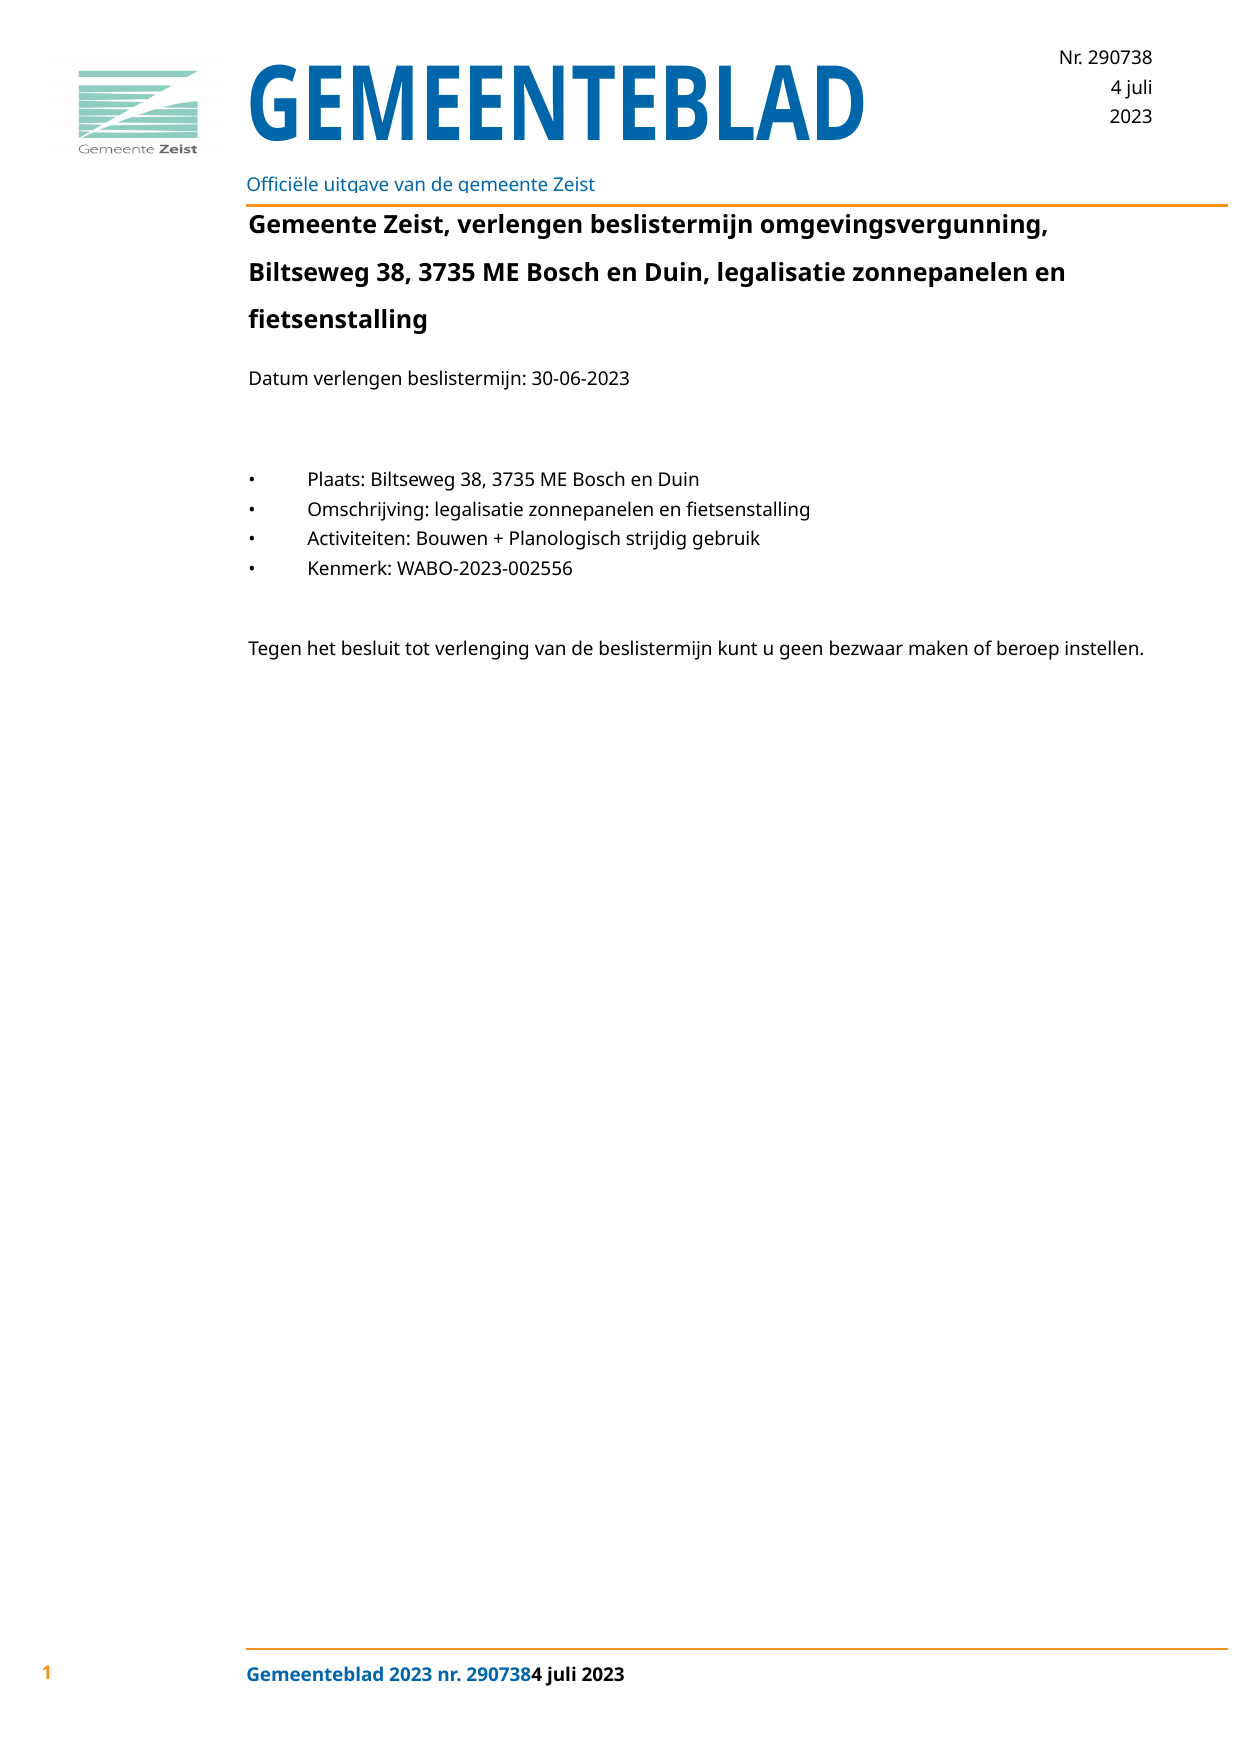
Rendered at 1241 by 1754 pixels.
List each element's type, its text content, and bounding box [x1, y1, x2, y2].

list Activiteiten: Bouwen + Planologisch strijdig gebruik [248, 526, 1152, 551]
text Tegen het besluit tot verlenging van de beslistermijn kunt u geen bezwaar maken of beroep instellen. [248, 635, 1152, 661]
list Plaats: Biltseweg 38, 3735 ME Bosch en Duin [248, 466, 1152, 492]
text Datum verlengen beslistermijn: 30-06-2023 [248, 366, 1152, 391]
picture [41, 47, 231, 172]
list Kenmerk: WABO-2023-002556 [248, 555, 1152, 581]
text Gemeente Zeist, verlengen beslistermijn omgevingsvergunning, Biltseweg 38, 3735 ME Bosch en Duin, legalisatie zonnepanelen en fietsenstalling [248, 207, 1152, 336]
list Omschrijving: legalisatie zonnepanelen en fietsenstalling [248, 496, 1152, 522]
